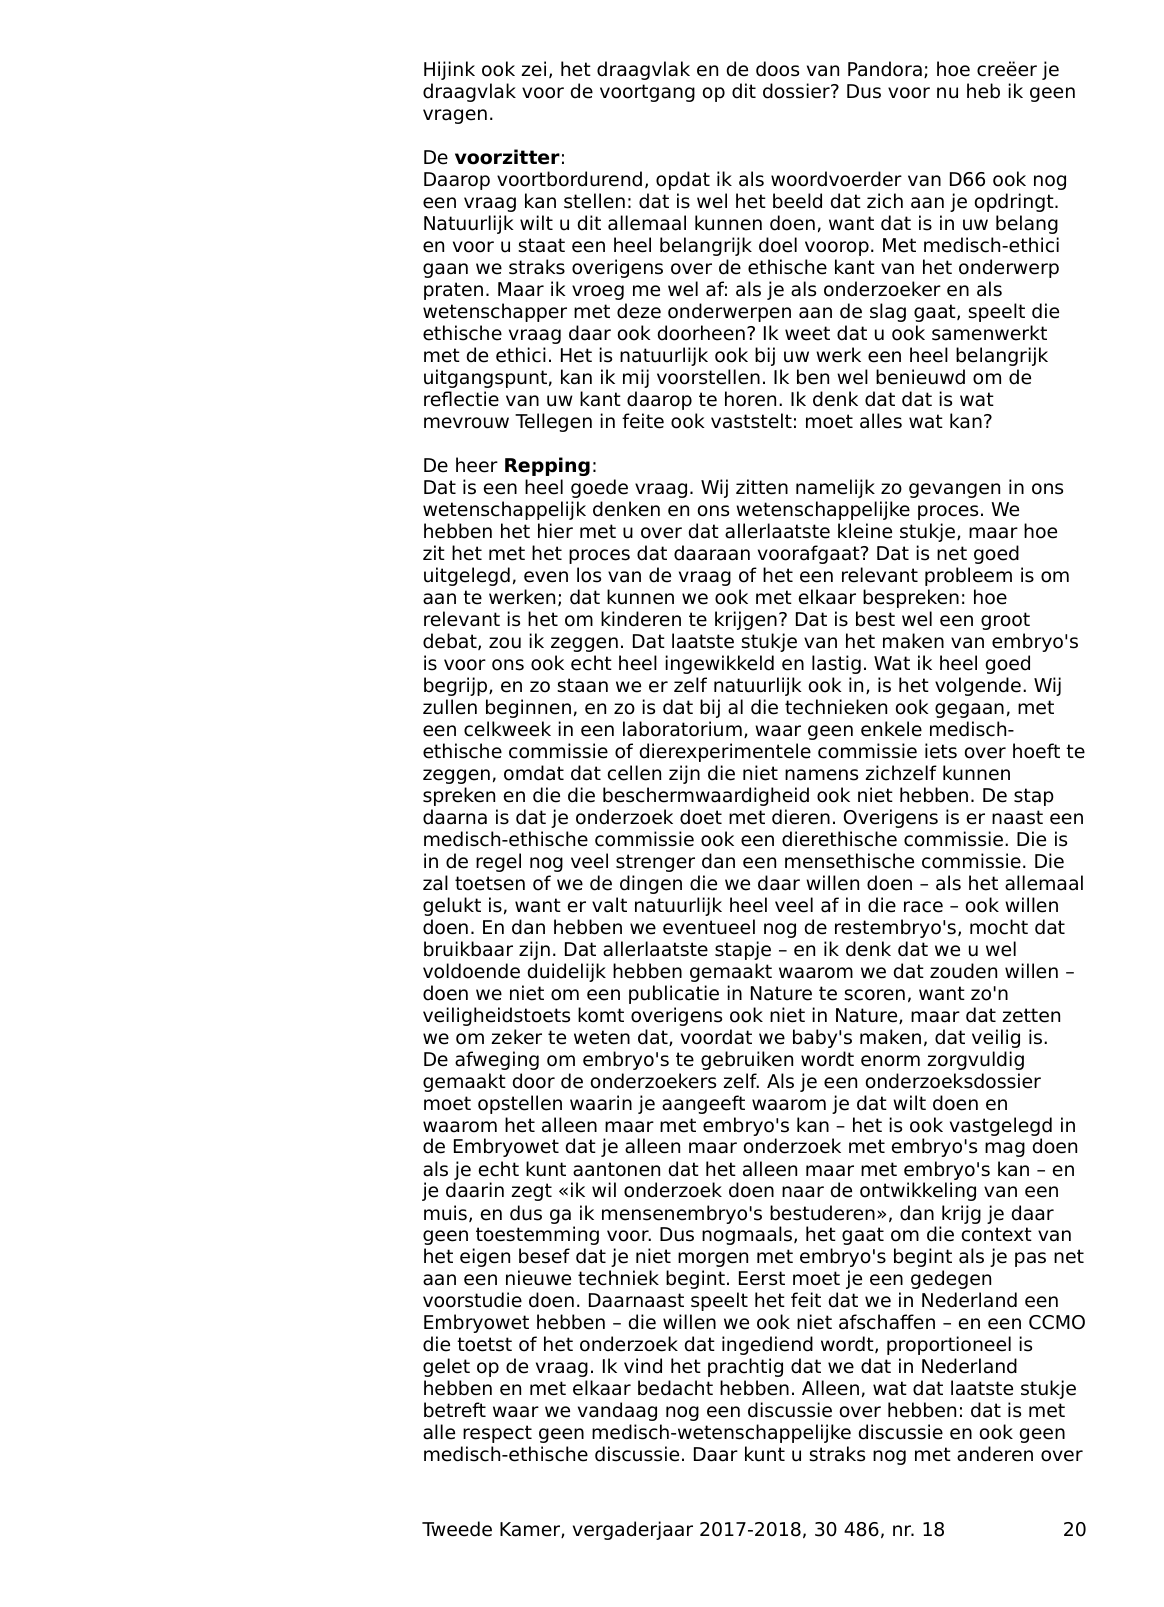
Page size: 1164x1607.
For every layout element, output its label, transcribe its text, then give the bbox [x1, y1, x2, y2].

text De heer Repping: [422, 455, 1087, 477]
text De afweging om embryo's te gebruiken wordt enorm zorgvuldig gemaakt door de onderzoekers zelf. Als je een onderzoeksdossier moet opstellen waarin je aangeeft waarom je dat wilt doen en waarom het alleen maar met embryo's kan – het is ook vastgelegd in de Embryowet dat je alleen maar onderzoek met embryo's mag doen als je echt kunt aantonen dat het alleen maar met embryo's kan – en je daarin zegt «ik wil onderzoek doen naar de ontwikkeling van een muis, en dus ga ik mensenembryo's bestuderen», dan krijg je daar geen toestemming voor. Dus nogmaals, het gaat om die context van het eigen besef dat je niet morgen met embryo's begint als je pas net aan een nieuwe techniek begint. Eerst moet je een gedegen voorstudie doen. Daarnaast speelt het feit dat we in Nederland een Embryowet hebben – die willen we ook niet afschaffen – en een CCMO die toetst of het onderzoek dat ingediend wordt, proportioneel is gelet op de vraag. Ik vind het prachtig dat we dat in Nederland hebben en met elkaar bedacht hebben. Alleen, wat dat laatste stukje betreft waar we vandaag nog een discussie over hebben: dat is met alle respect geen medisch-wetenschappelijke discussie en ook geen medisch-ethische discussie. Daar kunt u straks nog met anderen over [422, 1048, 1087, 1466]
text Hijink ook zei, het draagvlak en de doos van Pandora; hoe creëer je draagvlak voor de voortgang op dit dossier? Dus voor nu heb ik geen vragen. [422, 59, 1087, 125]
text Daarop voortbordurend, opdat ik als woordvoerder van D66 ook nog een vraag kan stellen: dat is wel het beeld dat zich aan je opdringt. Natuurlijk wilt u dit allemaal kunnen doen, want dat is in uw belang en voor u staat een heel belangrijk doel voorop. Met medisch-ethici gaan we straks overigens over de ethische kant van het onderwerp praten. Maar ik vroeg me wel af: als je als onderzoeker en als wetenschapper met deze onderwerpen aan de slag gaat, speelt die ethische vraag daar ook doorheen? Ik weet dat u ook samenwerkt met de ethici. Het is natuurlijk ook bij uw werk een heel belangrijk uitgangspunt, kan ik mij voorstellen. Ik ben wel benieuwd om de reflectie van uw kant daarop te horen. Ik denk dat dat is wat mevrouw Tellegen in feite ook vaststelt: moet alles wat kan? [422, 169, 1087, 433]
text De voorzitter: [422, 147, 1087, 169]
text Dat is een heel goede vraag. Wij zitten namelijk zo gevangen in ons wetenschappelijk denken en ons wetenschappelijke proces. We hebben het hier met u over dat allerlaatste kleine stukje, maar hoe zit het met het proces dat daaraan voorafgaat? Dat is net goed uitgelegd, even los van de vraag of het een relevant probleem is om aan te werken; dat kunnen we ook met elkaar bespreken: hoe relevant is het om kinderen te krijgen? Dat is best wel een groot debat, zou ik zeggen. Dat laatste stukje van het maken van embryo's is voor ons ook echt heel ingewikkeld en lastig. Wat ik heel goed begrijp, en zo staan we er zelf natuurlijk ook in, is het volgende. Wij zullen beginnen, en zo is dat bij al die technieken ook gegaan, met een celkweek in een laboratorium, waar geen enkele medisch-ethische commissie of dierexperimentele commissie iets over hoeft te zeggen, omdat dat cellen zijn die niet namens zichzelf kunnen spreken en die die beschermwaardigheid ook niet hebben. De stap daarna is dat je onderzoek doet met dieren. Overigens is er naast een medisch-ethische commissie ook een dierethische commissie. Die is in de regel nog veel strenger dan een mensethische commissie. Die zal toetsen of we de dingen die we daar willen doen – als het allemaal gelukt is, want er valt natuurlijk heel veel af in die race – ook willen doen. En dan hebben we eventueel nog de restembryo's, mocht dat bruikbaar zijn. Dat allerlaatste stapje – en ik denk dat we u wel voldoende duidelijk hebben gemaakt waarom we dat zouden willen – doen we niet om een publicatie in Nature te scoren, want zo'n veiligheidstoets komt overigens ook niet in Nature, maar dat zetten we om zeker te weten dat, voordat we baby's maken, dat veilig is. [422, 477, 1087, 1048]
